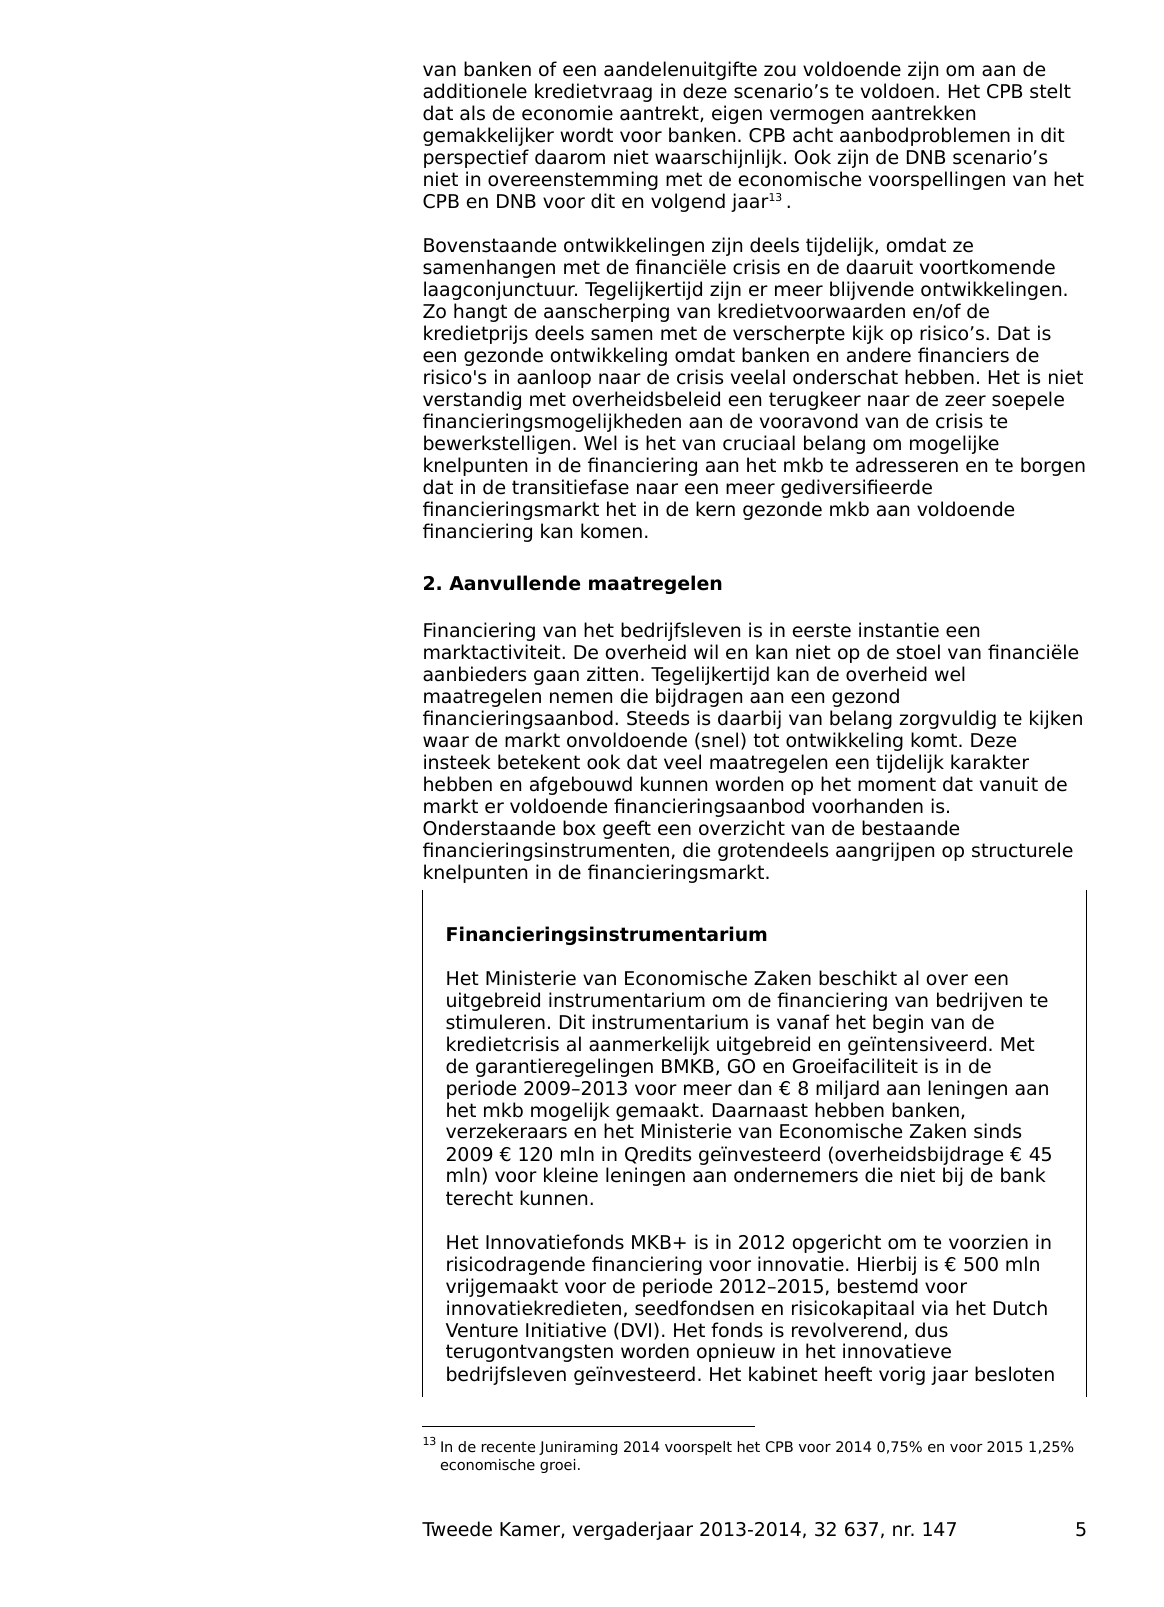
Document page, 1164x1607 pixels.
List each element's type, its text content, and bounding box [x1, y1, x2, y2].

table_header Financieringsinstrumentarium Het Ministerie van Economische Zaken beschikt al over een uitgebreid instrumentarium om de financiering van bedrijven te stimuleren. Dit instrumentarium is vanaf het begin van de kredietcrisis al aanmerkelijk uitgebreid en geïntensiveerd. Met de garantieregelingen BMKB, GO en Groeifaciliteit is in de periode 2009–2013 voor meer dan € 8 miljard aan leningen aan het mkb mogelijk gemaakt. Daarnaast hebben banken, verzekeraars en het Ministerie van Economische Zaken sinds 2009 € 120 mln in Qredits geïnvesteerd (overheidsbijdrage € 45 mln) voor kleine leningen aan ondernemers die niet bij de bank terecht kunnen. Het Innovatiefonds MKB+ is in 2012 opgericht om te voorzien in risicodragende financiering voor innovatie. Hierbij is € 500 mln vrijgemaakt voor de periode 2012–2015, bestemd voor innovatiekredieten, seedfondsen en risicokapitaal via het Dutch Venture Initiative (DVI). Het fonds is revolverend, dus terugontvangsten worden opnieuw in het innovatieve bedrijfsleven geïnvesteerd. Het kabinet heeft vorig jaar besloten [423, 890, 1086, 1397]
subtitle 2. Aanvullende maatregelen [422, 573, 1087, 595]
text Bovenstaande ontwikkelingen zijn deels tijdelijk, omdat ze samenhangen met de financiële crisis en de daaruit voortkomende laagconjunctuur. Tegelijkertijd zijn er meer blijvende ontwikkelingen. Zo hangt de aanscherping van kredietvoorwaarden en/of de kredietprijs deels samen met de verscherpte kijk op risico’s. Dat is een gezonde ontwikkeling omdat banken en andere financiers de risico's in aanloop naar de crisis veelal onderschat hebben. Het is niet verstandig met overheidsbeleid een terugkeer naar de zeer soepele financieringsmogelijkheden aan de vooravond van de crisis te bewerkstelligen. Wel is het van cruciaal belang om mogelijke knelpunten in de financiering aan het mkb te adresseren en te borgen dat in de transitiefase naar een meer gediversifieerde financieringsmarkt het in de kern gezonde mkb aan voldoende financiering kan komen. [422, 235, 1087, 543]
text Financiering van het bedrijfsleven is in eerste instantie een marktactiviteit. De overheid wil en kan niet op de stoel van financiële aanbieders gaan zitten. Tegelijkertijd kan de overheid wel maatregelen nemen die bijdragen aan een gezond financieringsaanbod. Steeds is daarbij van belang zorgvuldig te kijken waar de markt onvoldoende (snel) tot ontwikkeling komt. Deze insteek betekent ook dat veel maatregelen een tijdelijk karakter hebben en afgebouwd kunnen worden op het moment dat vanuit de markt er voldoende financieringsaanbod voorhanden is. Onderstaande box geeft een overzicht van de bestaande financieringsinstrumenten, die grotendeels aangrijpen op structurele knelpunten in de financieringsmarkt. [422, 620, 1087, 883]
text van banken of een aandelenuitgifte zou voldoende zijn om aan de additionele kredietvraag in deze scenario’s te voldoen. Het CPB stelt dat als de economie aantrekt, eigen vermogen aantrekken gemakkelijker wordt voor banken. CPB acht aanbodproblemen in dit perspectief daarom niet waarschijnlijk. Ook zijn de DNB scenario’s niet in overeenstemming met de economische voorspellingen van het CPB en DNB voor dit en volgend jaar. [422, 59, 1087, 213]
text In de recente Juniraming 2014 voorspelt het CPB voor 2014 0,75% en voor 2015 1,25% economische groei. [422, 1435, 1087, 1474]
